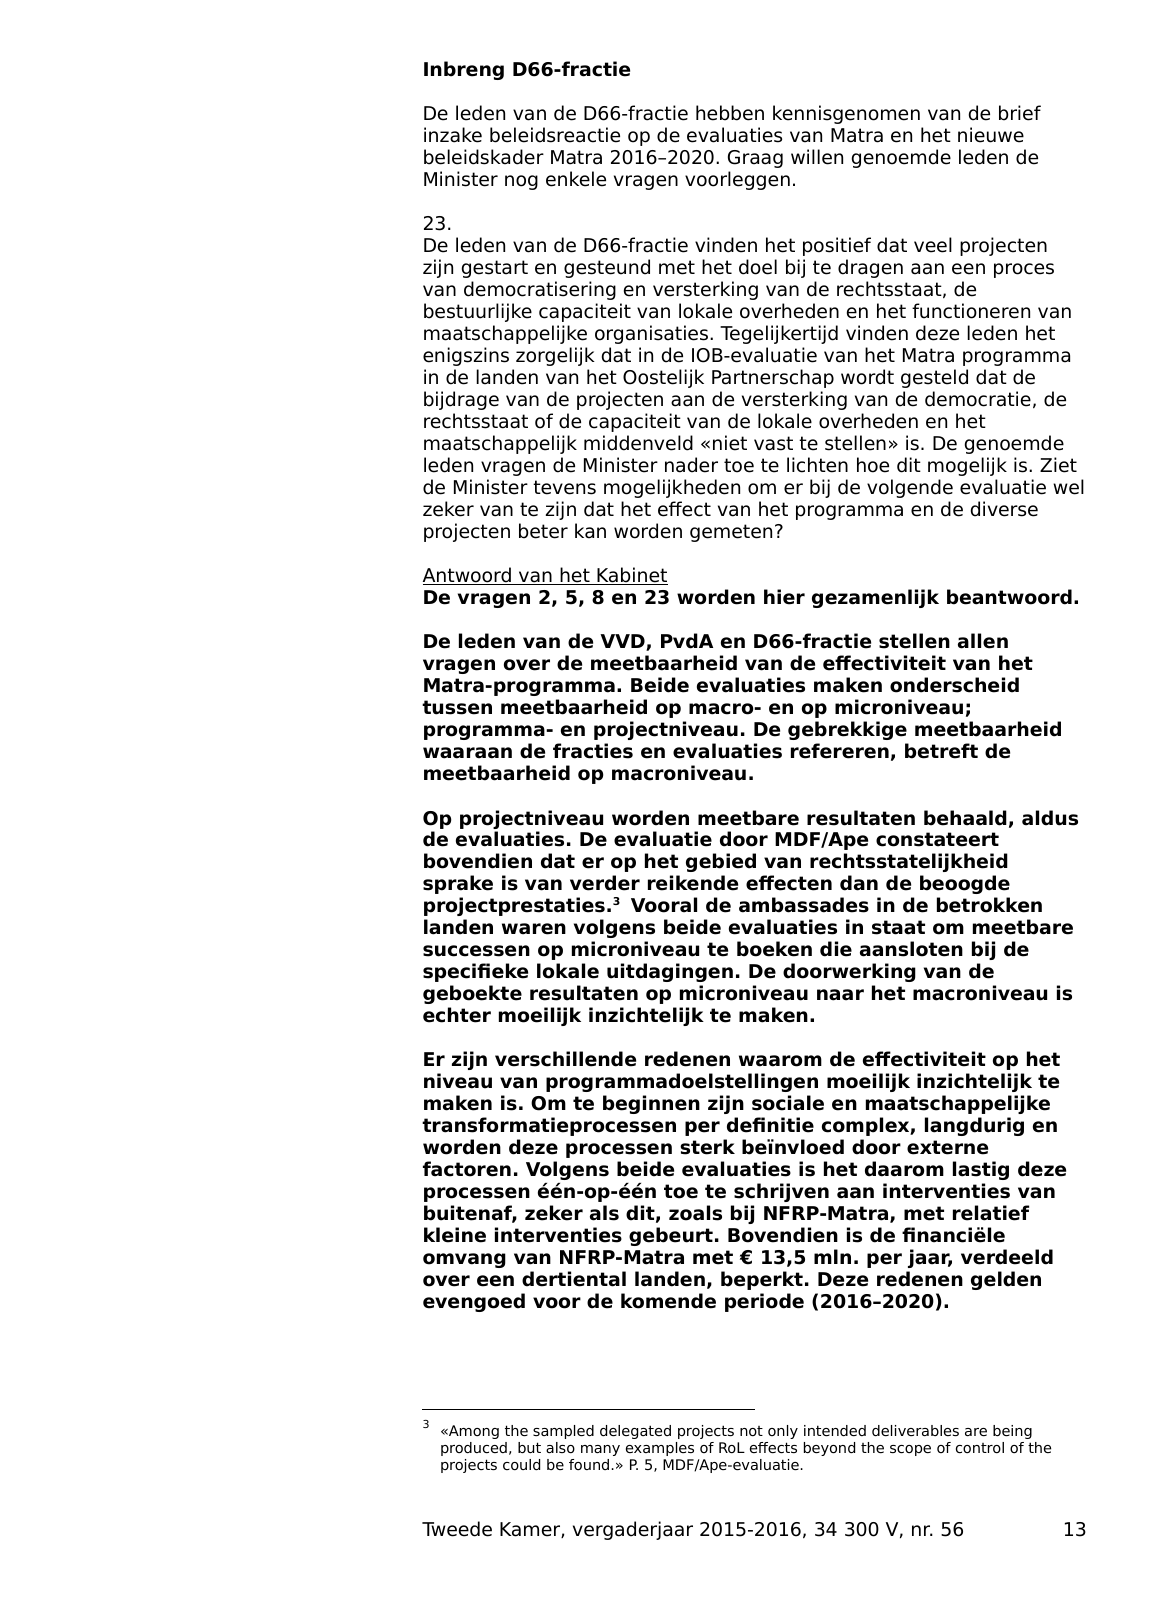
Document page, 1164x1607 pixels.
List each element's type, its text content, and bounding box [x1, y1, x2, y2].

subtitle Inbreng D66-fractie [422, 59, 1087, 81]
text De leden van de D66-fractie hebben kennisgenomen van de brief inzake beleidsreactie op de evaluaties van Matra en het nieuwe beleidskader Matra 2016–2020. Graag willen genoemde leden de Minister nog enkele vragen voorleggen. [422, 103, 1087, 191]
text Antwoord van het Kabinet [422, 565, 1087, 587]
text De vragen 2, 5, 8 en 23 worden hier gezamenlijk beantwoord. [422, 587, 1087, 609]
text De leden van de VVD, PvdA en D66-fractie stellen allen vragen over de meetbaarheid van de effectiviteit van het Matra-programma. Beide evaluaties maken onderscheid tussen meetbaarheid op macro- en op microniveau; programma- en projectniveau. De gebrekkige meetbaarheid waaraan de fracties en evaluaties refereren, betreft de meetbaarheid op macroniveau. [422, 631, 1087, 785]
text De leden van de D66-fractie vinden het positief dat veel projecten zijn gestart en gesteund met het doel bij te dragen aan een proces van democratisering en versterking van de rechtsstaat, de bestuurlijke capaciteit van lokale overheden en het functioneren van maatschappelijke organisaties. Tegelijkertijd vinden deze leden het enigszins zorgelijk dat in de IOB-evaluatie van het Matra programma in de landen van het Oostelijk Partnerschap wordt gesteld dat de bijdrage van de projecten aan de versterking van de democratie, de rechtsstaat of de capaciteit van de lokale overheden en het maatschappelijk middenveld «niet vast te stellen» is. De genoemde leden vragen de Minister nader toe te lichten hoe dit mogelijk is. Ziet de Minister tevens mogelijkheden om er bij de volgende evaluatie wel zeker van te zijn dat het effect van het programma en de diverse projecten beter kan worden gemeten? [422, 235, 1087, 543]
text «Among the sampled delegated projects not only intended deliverables are being produced, but also many examples of RoL effects beyond the scope of control of the projects could be found.» P. 5, MDF/Ape-evaluatie. [422, 1418, 1087, 1474]
text Op projectniveau worden meetbare resultaten behaald, aldus de evaluaties. De evaluatie door MDF/Ape constateert bovendien dat er op het gebied van rechtsstatelijkheid sprake is van verder reikende effecten dan de beoogde projectprestaties. Vooral de ambassades in de betrokken landen waren volgens beide evaluaties in staat om meetbare successen op microniveau te boeken die aansloten bij de specifieke lokale uitdagingen. De doorwerking van de geboekte resultaten op microniveau naar het macroniveau is echter moeilijk inzichtelijk te maken. [422, 807, 1087, 1027]
text 23. [422, 213, 1087, 235]
text Er zijn verschillende redenen waarom de effectiviteit op het niveau van programmadoelstellingen moeilijk inzichtelijk te maken is. Om te beginnen zijn sociale en maatschappelijke transformatieprocessen per definitie complex, langdurig en worden deze processen sterk beïnvloed door externe factoren. Volgens beide evaluaties is het daarom lastig deze processen één-op-één toe te schrijven aan interventies van buitenaf, zeker als dit, zoals bij NFRP-Matra, met relatief kleine interventies gebeurt. Bovendien is de financiële omvang van NFRP-Matra met € 13,5 mln. per jaar, verdeeld over een dertiental landen, beperkt. Deze redenen gelden evengoed voor de komende periode (2016–2020). [422, 1049, 1087, 1313]
